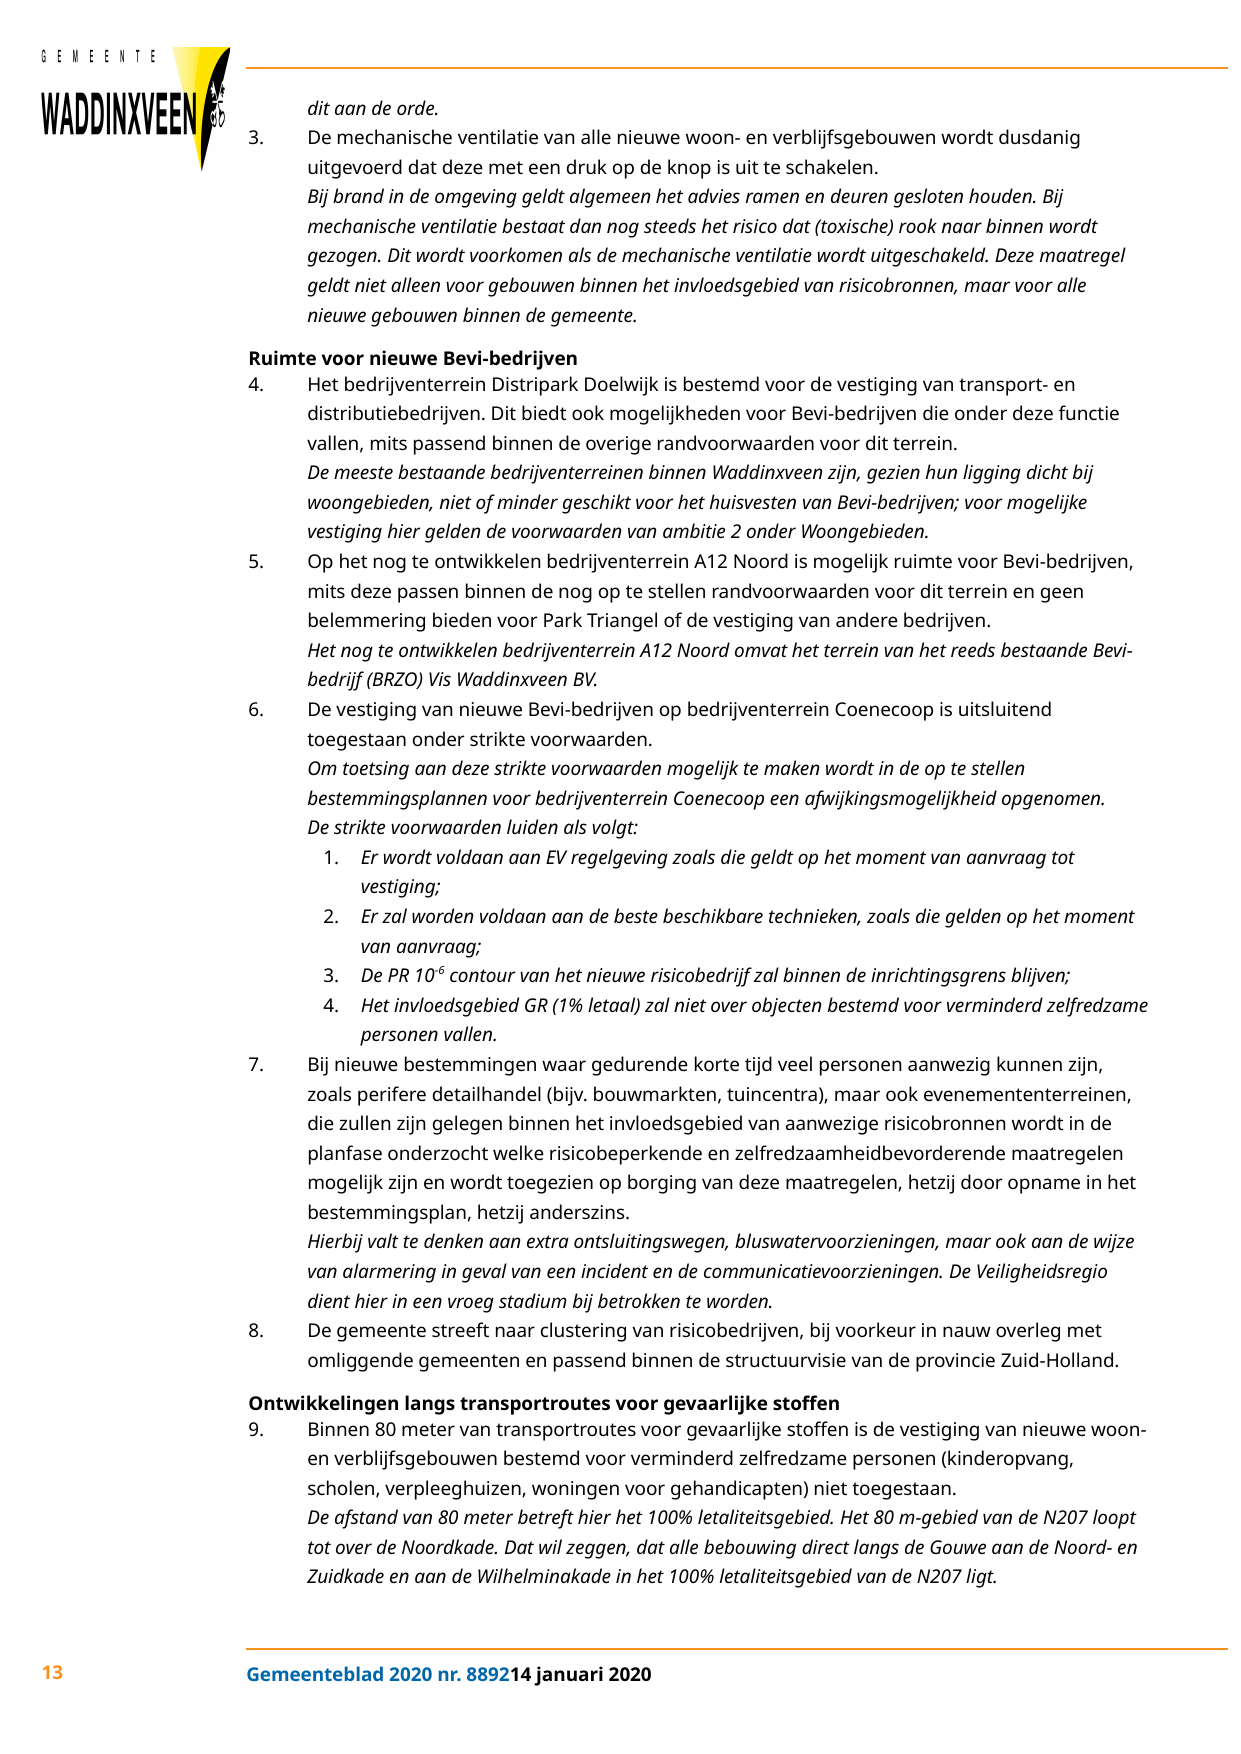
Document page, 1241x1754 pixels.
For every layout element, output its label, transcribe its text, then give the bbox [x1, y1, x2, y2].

list Bij nieuwe bestemmingen waar gedurende korte tijd veel personen aanwezig kunnen zijn, zoals perifere detailhandel (bijv. bouwmarkten, tuincentra), maar ook evenemententerreinen, die zullen zijn gelegen binnen het invloedsgebied van aanwezige risicobronnen wordt in de planfase onderzocht welke risicobeperkende en zelfredzaamheidbevorderende maatregelen mogelijk zijn en wordt toegezien op borging van deze maatregelen, hetzij door opname in het bestemmingsplan, hetzij anderszins. [248, 1051, 1152, 1225]
picture [41, 47, 231, 172]
list Om toetsing aan deze strikte voorwaarden mogelijk te maken wordt in de op te stellen bestemmingsplannen voor bedrijventerrein Coenecoop een afwijkingsmogelijkheid opgenomen. [248, 755, 1152, 811]
list Het nog te ontwikkelen bedrijventerrein A12 Noord omvat het terrein van het reeds bestaande Bevi-bedrijf (BRZO) Vis Waddinxveen BV. [248, 637, 1152, 692]
list dit aan de orde. [248, 95, 1152, 121]
list Het bedrijventerrein Distripark Doelwijk is bestemd voor de vestiging van transport- en distributiebedrijven. Dit biedt ook mogelijkheden voor Bevi-bedrijven die onder deze functie vallen, mits passend binnen de overige randvoorwaarden voor dit terrein. [248, 371, 1152, 456]
list De mechanische ventilatie van alle nieuwe woon- en verblijfsgebouwen wordt dusdanig uitgevoerd dat deze met een druk op de knop is uit te schakelen. [248, 124, 1152, 180]
list Er zal worden voldaan aan de beste beschikbare technieken, zoals die gelden op het moment van aanvraag; [323, 903, 1152, 958]
text Ruimte voor nieuwe Bevi-bedrijven [248, 345, 1152, 371]
list De afstand van 80 meter betreft hier het 100% letaliteitsgebied. Het 80 m-gebied van de N207 loopt tot over de Noordkade. Dat wil zeggen, dat alle bebouwing direct langs de Gouwe aan de Noord- en Zuidkade en aan de Wilhelminakade in het 100% letaliteitsgebied van de N207 ligt. [248, 1504, 1152, 1589]
list De strikte voorwaarden luiden als volgt: [248, 814, 1152, 840]
list Bij brand in de omgeving geldt algemeen het advies ramen en deuren gesloten houden. Bij mechanische ventilatie bestaat dan nog steeds het risico dat (toxische) rook naar binnen wordt gezogen. Dit wordt voorkomen als de mechanische ventilatie wordt uitgeschakeld. Deze maatregel geldt niet alleen voor gebouwen binnen het invloedsgebied van risicobronnen, maar voor alle nieuwe gebouwen binnen de gemeente. [248, 183, 1152, 328]
list Hierbij valt te denken aan extra ontsluitingswegen, bluswatervoorzieningen, maar ook aan de wijze van alarmering in geval van een incident en de communicatievoorzieningen. De Veiligheidsregio dient hier in een vroeg stadium bij betrokken te worden. [248, 1229, 1152, 1313]
list Binnen 80 meter van transportroutes voor gevaarlijke stoffen is de vestiging van nieuwe woon- en verblijfsgebouwen bestemd voor verminderd zelfredzame personen (kinderopvang, scholen, verpleeghuizen, woningen voor gehandicapten) niet toegestaan. [248, 1416, 1152, 1501]
list Op het nog te ontwikkelen bedrijventerrein A12 Noord is mogelijk ruimte voor Bevi-bedrijven, mits deze passen binnen de nog op te stellen randvoorwaarden voor dit terrein en geen belemmering bieden voor Park Triangel of de vestiging van andere bedrijven. [248, 548, 1152, 633]
list Er wordt voldaan aan EV regelgeving zoals die geldt op het moment van aanvraag tot vestiging; [323, 844, 1152, 899]
list De PR 10-6 contour van het nieuwe risicobedrijf zal binnen de inrichtingsgrens blijven; [323, 962, 1152, 988]
list De vestiging van nieuwe Bevi-bedrijven op bedrijventerrein Coenecoop is uitsluitend toegestaan onder strikte voorwaarden. [248, 696, 1152, 751]
list De meeste bestaande bedrijventerreinen binnen Waddinxveen zijn, gezien hun ligging dicht bij woongebieden, niet of minder geschikt voor het huisvesten van Bevi-bedrijven; voor mogelijke vestiging hier gelden de voorwaarden van ambitie 2 onder Woongebieden. [248, 459, 1152, 544]
text Ontwikkelingen langs transportroutes voor gevaarlijke stoffen [248, 1390, 1152, 1416]
list Het invloedsgebied GR (1% letaal) zal niet over objecten bestemd voor verminderd zelfredzame personen vallen. [323, 992, 1152, 1047]
list De gemeente streeft naar clustering van risicobedrijven, bij voorkeur in nauw overleg met omliggende gemeenten en passend binnen de structuurvisie van de provincie Zuid-Holland. [248, 1317, 1152, 1373]
